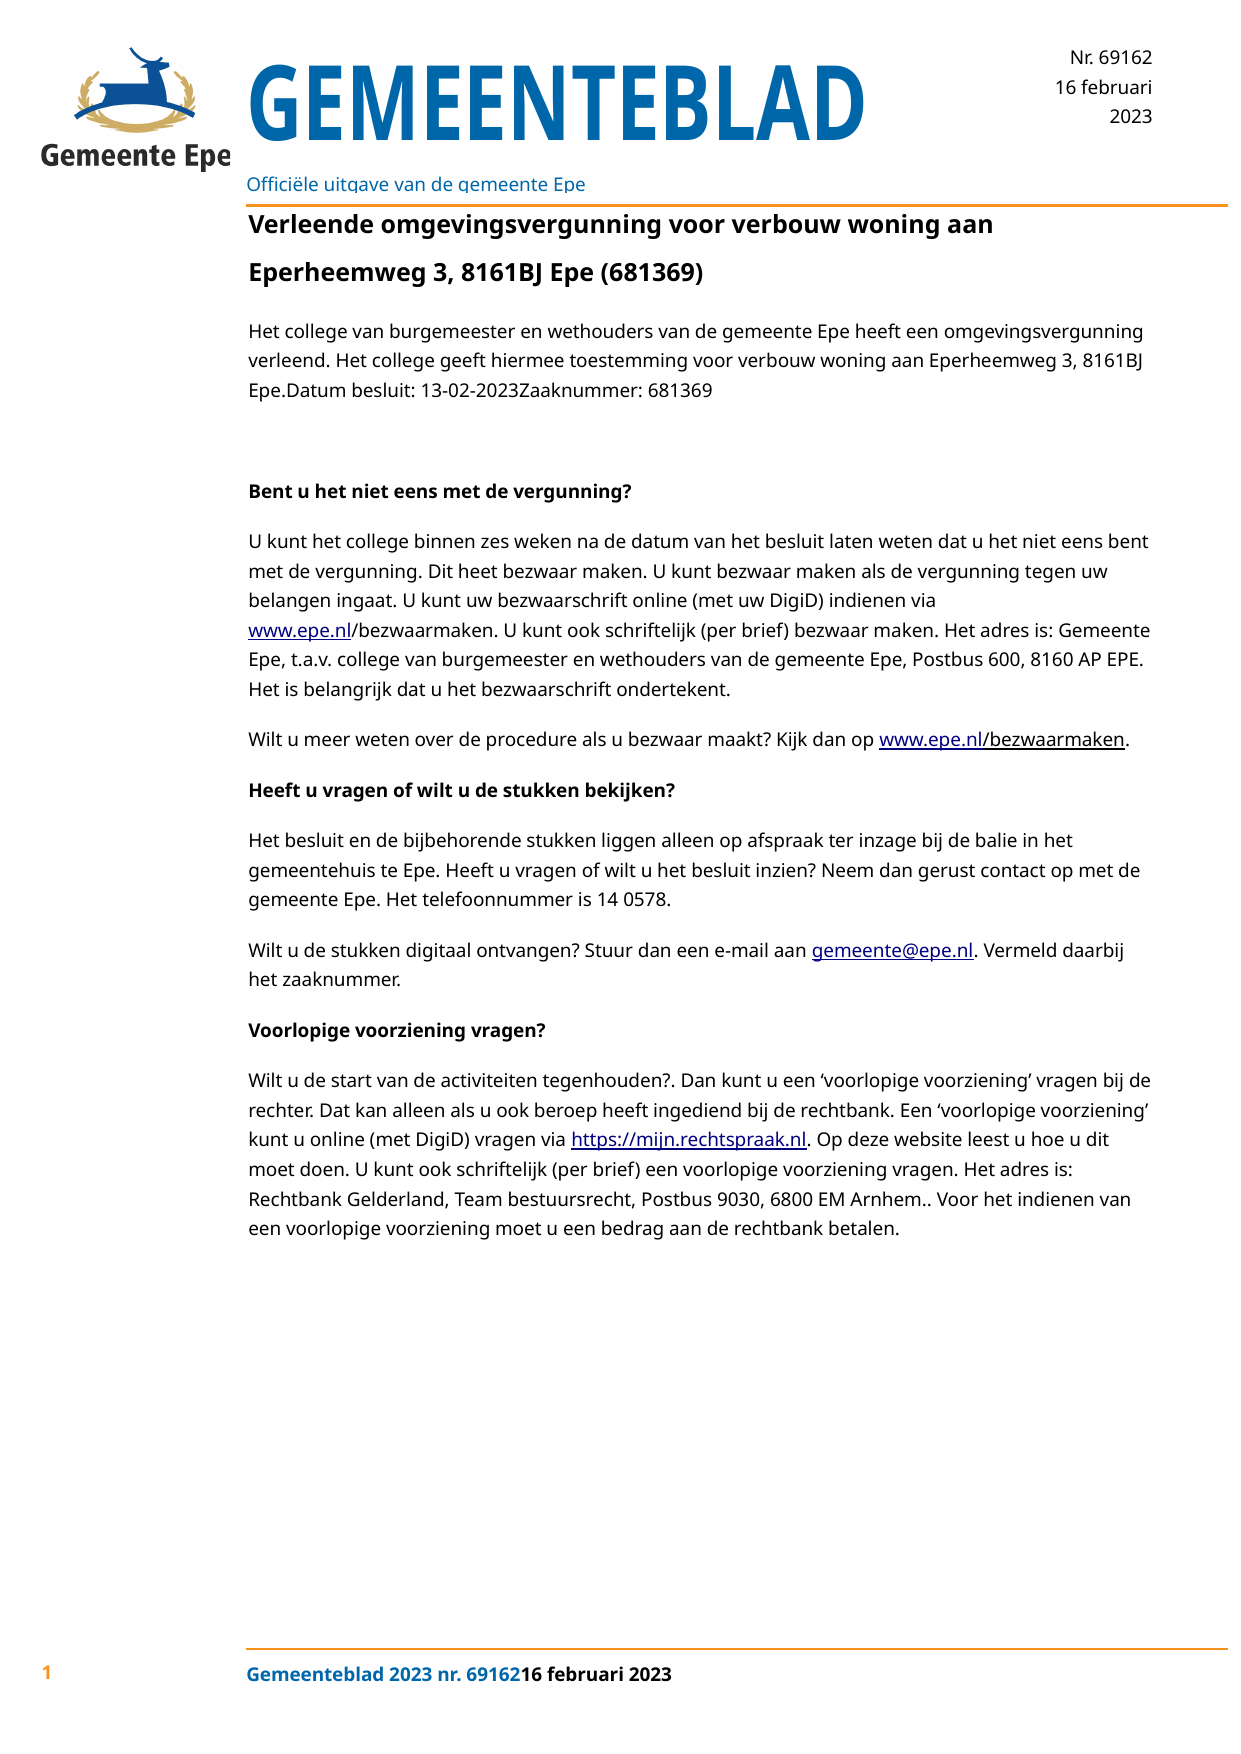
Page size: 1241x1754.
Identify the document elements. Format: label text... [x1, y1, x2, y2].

text Wilt u de stukken digitaal ontvangen? Stuur dan een e-mail aan gemeente@epe.nl. Vermeld daarbij het zaaknummer. [248, 937, 1152, 992]
text Het besluit en de bijbehorende stukken liggen alleen op afspraak ter inzage bij de balie in het gemeentehuis te Epe. Heeft u vragen of wilt u het besluit inzien? Neem dan gerust contact op met de gemeente Epe. Het telefoonnummer is 14 0578. [248, 827, 1152, 912]
text Voorlopige voorziening vragen? [248, 1017, 1152, 1043]
text Wilt u de start van de activiteiten tegenhouden?. Dan kunt u een ‘voorlopige voorziening’ vragen bij de rechter. Dat kan alleen als u ook beroep heeft ingediend bij de rechtbank. Een ‘voorlopige voorziening’ kunt u online (met DigiD) vragen via https://mijn.rechtspraak.nl. Op deze website leest u hoe u dit moet doen. U kunt ook schriftelijk (per brief) een voorlopige voorziening vragen. Het adres is: Rechtbank Gelderland, Team bestuursrecht, Postbus 9030, 6800 EM Arnhem.. Voor het indienen van een voorlopige voorziening moet u een bedrag aan de rechtbank betalen. [248, 1067, 1152, 1241]
text U kunt het college binnen zes weken na de datum van het besluit laten weten dat u het niet eens bent met de vergunning. Dit heet bezwaar maken. U kunt bezwaar maken als de vergunning tegen uw belangen ingaat. U kunt uw bezwaarschrift online (met uw DigiD) indienen via www.epe.nl/bezwaarmaken. U kunt ook schriftelijk (per brief) bezwaar maken. Het adres is: Gemeente Epe, t.a.v. college van burgemeester en wethouders van de gemeente Epe, Postbus 600, 8160 AP EPE. Het is belangrijk dat u het bezwaarschrift ondertekent. [248, 528, 1152, 702]
text Bent u het niet eens met de vergunning? [248, 478, 1152, 504]
picture [41, 47, 231, 172]
text Heeft u vragen of wilt u de stukken bekijken? [248, 777, 1152, 803]
text Wilt u meer weten over de procedure als u bezwaar maakt? Kijk dan op www.epe.nl/bezwaarmaken. [248, 727, 1152, 752]
text Het college van burgemeester en wethouders van de gemeente Epe heeft een omgevingsvergunning verleend. Het college geeft hiermee toestemming voor verbouw woning aan Eperheemweg 3, 8161BJ Epe.Datum besluit: 13-02-2023Zaaknummer: 681369 [248, 318, 1152, 403]
text Verleende omgevingsvergunning voor verbouw woning aan Eperheemweg 3, 8161BJ Epe (681369) [248, 207, 1152, 288]
